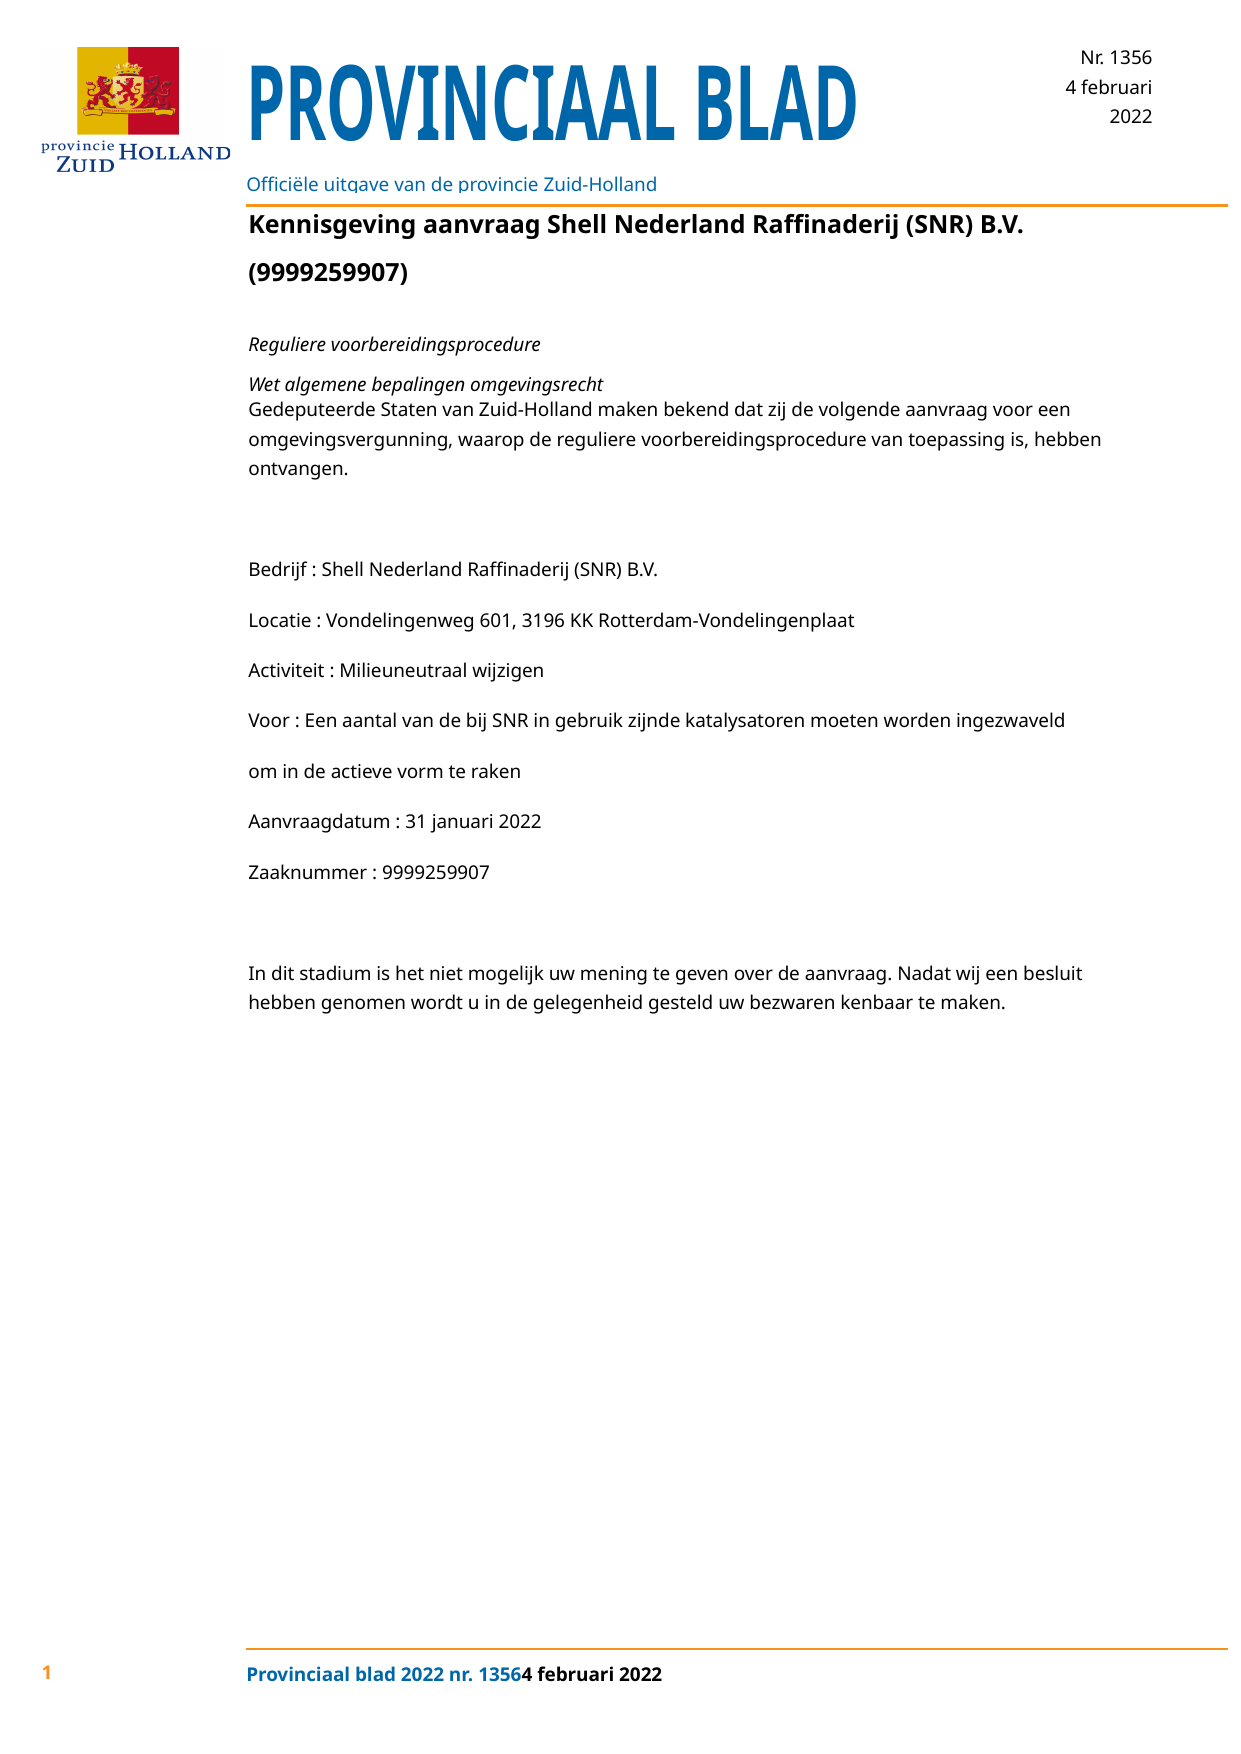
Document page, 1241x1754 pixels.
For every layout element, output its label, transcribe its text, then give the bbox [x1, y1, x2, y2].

text Activiteit : Milieuneutraal wijzigen [248, 657, 1152, 683]
text In dit stadium is het niet mogelijk uw mening te geven over de aanvraag. Nadat wij een besluit hebben genomen wordt u in de gelegenheid gesteld uw bezwaren kenbaar te maken. [248, 960, 1152, 1015]
picture [41, 47, 231, 172]
text Kennisgeving aanvraag Shell Nederland Raffinaderij (SNR) B.V. (9999259907) [248, 207, 1152, 288]
text Aanvraagdatum : 31 januari 2022 [248, 808, 1152, 834]
text om in de actieve vorm te raken [248, 758, 1152, 784]
text Zaaknummer : 9999259907 [248, 859, 1152, 885]
text Bedrijf : Shell Nederland Raffinaderij (SNR) B.V. [248, 556, 1152, 582]
text Wet algemene bepalingen omgevingsrecht [248, 371, 1152, 396]
text Gedeputeerde Staten van Zuid-Holland maken bekend dat zij de volgende aanvraag voor een omgevingsvergunning, waarop de reguliere voorbereidingsprocedure van toepassing is, hebben ontvangen. [248, 396, 1152, 481]
text Voor : Een aantal van de bij SNR in gebruik zijnde katalysatoren moeten worden ingezwaveld [248, 708, 1152, 733]
text Reguliere voorbereidingsprocedure [248, 331, 1152, 357]
text Locatie : Vondelingenweg 601, 3196 KK Rotterdam-Vondelingenplaat [248, 607, 1152, 633]
